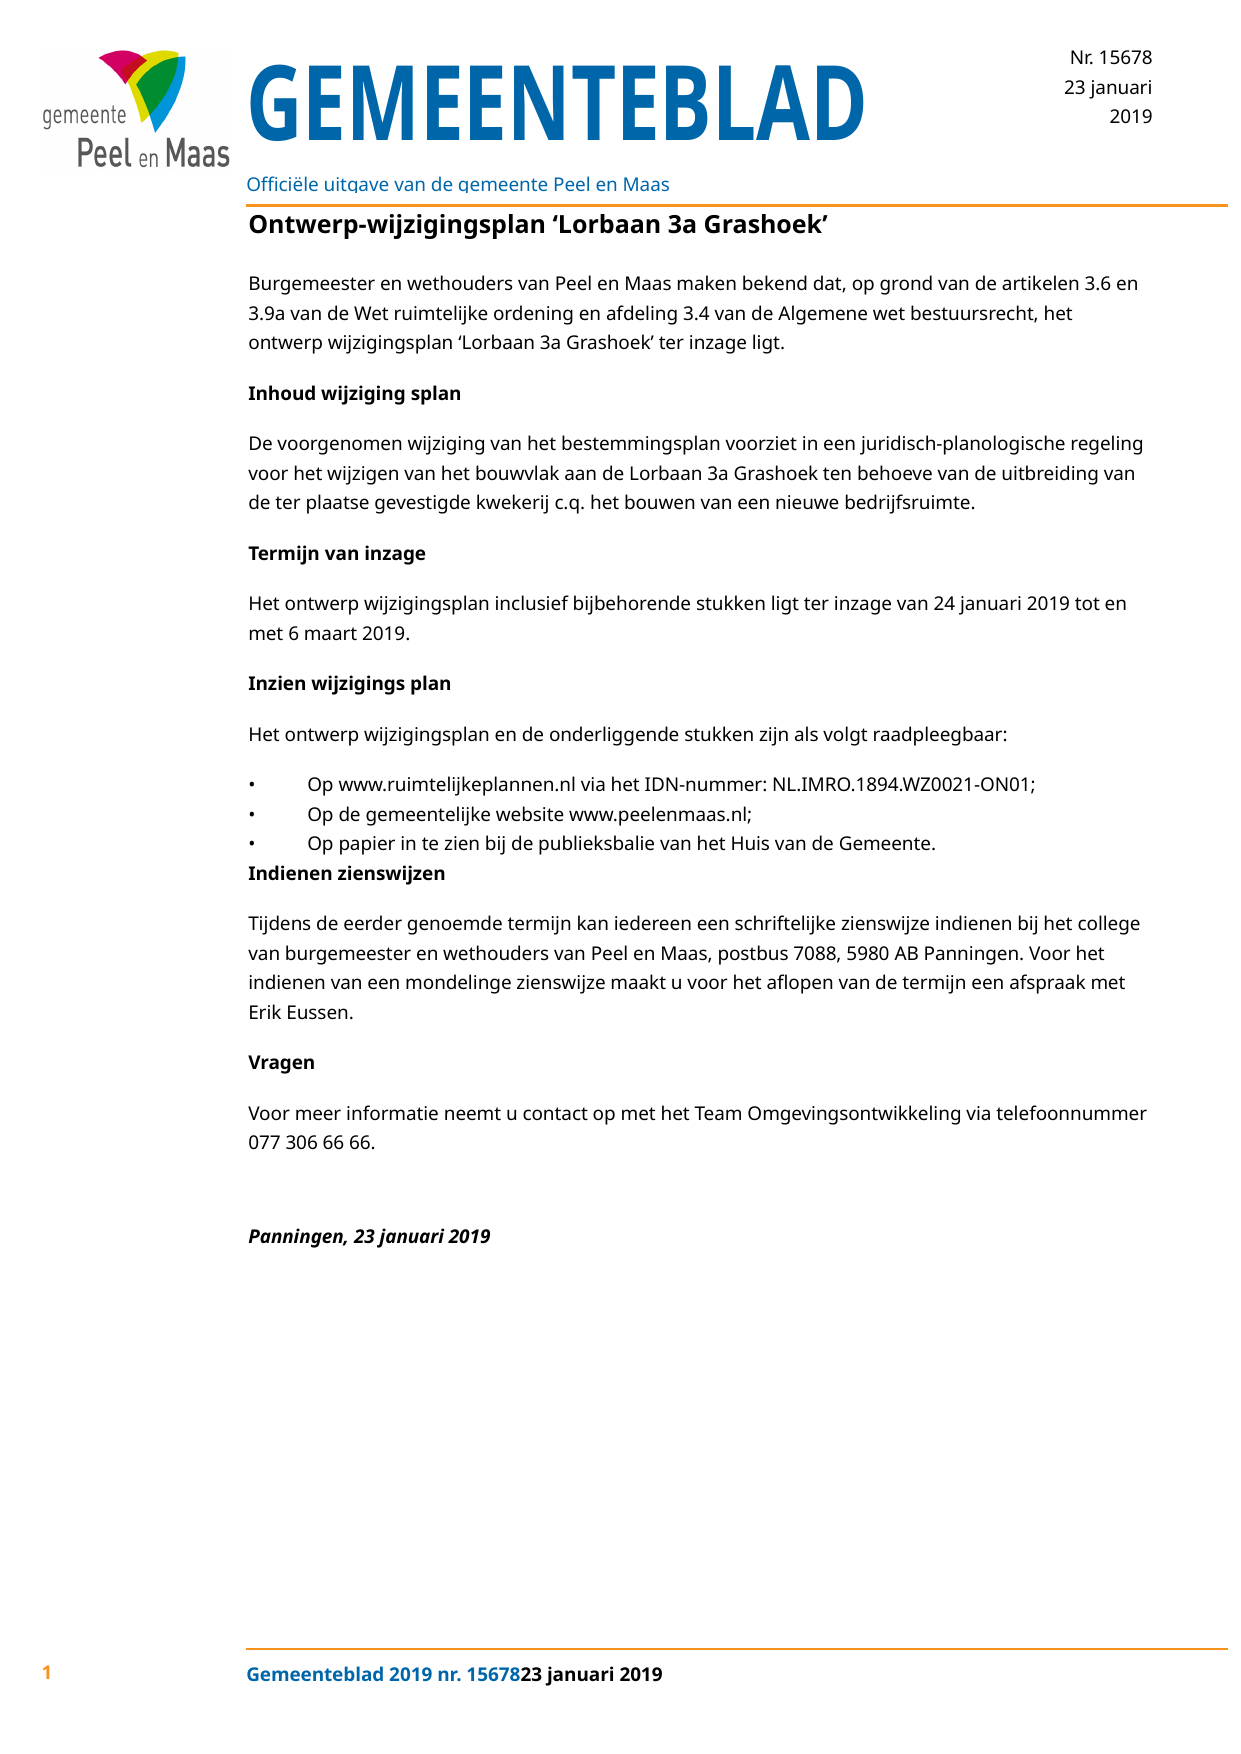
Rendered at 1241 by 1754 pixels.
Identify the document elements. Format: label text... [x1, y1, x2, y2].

text Termijn van inzage [248, 540, 1152, 566]
text Burgemeester en wethouders van Peel en Maas maken bekend dat, op grond van de artikelen 3.6 en 3.9a van de Wet ruimtelijke ordening en afdeling 3.4 van de Algemene wet bestuursrecht, het ontwerp wijzigingsplan ‘Lorbaan 3a Grashoek’ ter inzage ligt. [248, 270, 1152, 355]
text De voorgenomen wijziging van het bestemmingsplan voorziet in een juridisch-planologische regeling voor het wijzigen van het bouwvlak aan de Lorbaan 3a Grashoek ten behoeve van de uitbreiding van de ter plaatse gevestigde kwekerij c.q. het bouwen van een nieuwe bedrijfsruimte. [248, 430, 1152, 515]
text Inhoud wijziging splan [248, 380, 1152, 406]
text Indienen zienswijzen [248, 860, 1152, 886]
text Voor meer informatie neemt u contact op met het Team Omgevingsontwikkeling via telefoonnummer 077 306 66 66. [248, 1100, 1152, 1155]
list Op de gemeentelijke website www.peelenmaas.nl; [248, 801, 1152, 826]
text Ontwerp-wijzigingsplan ‘Lorbaan 3a Grashoek’ [248, 207, 1152, 241]
text Het ontwerp wijzigingsplan inclusief bijbehorende stukken ligt ter inzage van 24 januari 2019 tot en met 6 maart 2019. [248, 590, 1152, 646]
list Op papier in te zien bij de publieksbalie van het Huis van de Gemeente. [248, 830, 1152, 856]
text Panningen, 23 januari 2019 [248, 1223, 1152, 1249]
list Op www.ruimtelijkeplannen.nl via het IDN-nummer: NL.IMRO.1894.WZ0021-ON01; [248, 771, 1152, 797]
text Tijdens de eerder genoemde termijn kan iedereen een schriftelijke zienswijze indienen bij het college van burgemeester en wethouders van Peel en Maas, postbus 7088, 5980 AB Panningen. Voor het indienen van een mondelinge zienswijze maakt u voor het aflopen van de termijn een afspraak met Erik Eussen. [248, 910, 1152, 1025]
picture [41, 47, 231, 172]
text Inzien wijzigings plan [248, 670, 1152, 696]
text Vragen [248, 1049, 1152, 1075]
text Het ontwerp wijzigingsplan en de onderliggende stukken zijn als volgt raadpleegbaar: [248, 721, 1152, 746]
